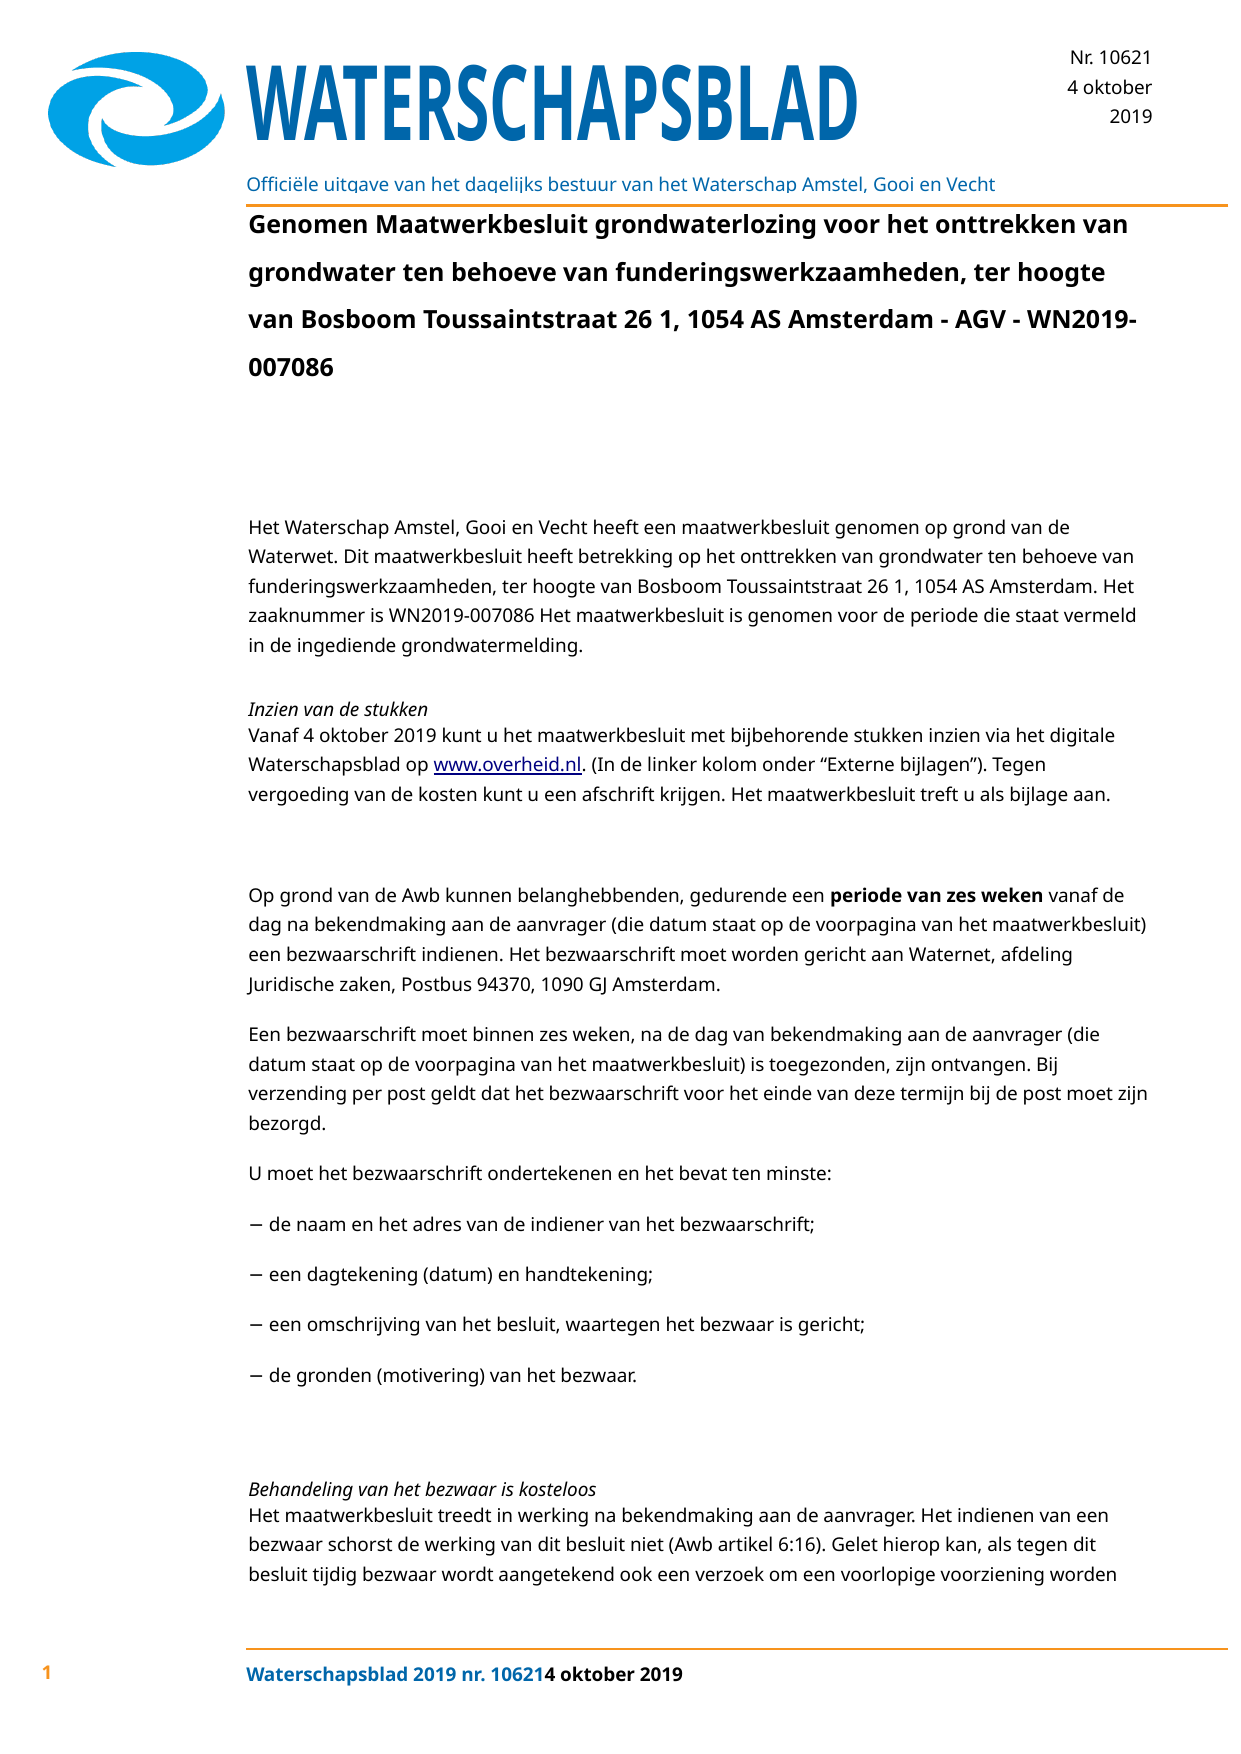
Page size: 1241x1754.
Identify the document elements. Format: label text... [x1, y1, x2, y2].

text Inzien van de stukken [248, 696, 1152, 722]
text − de gronden (motivering) van het bezwaar. [248, 1362, 1152, 1388]
picture [41, 47, 231, 172]
text − een dagtekening (datum) en handtekening; [248, 1261, 1152, 1287]
text Vanaf 4 oktober 2019 kunt u het maatwerkbesluit met bijbehorende stukken inzien via het digitale Waterschapsblad op www.overheid.nl. (In de linker kolom onder “Externe bijlagen”). Tegen vergoeding van de kosten kunt u een afschrift krijgen. Het maatwerkbesluit treft u als bijlage aan. [248, 722, 1152, 807]
text − de naam en het adres van de indiener van het bezwaarschrift; [248, 1211, 1152, 1236]
text Genomen Maatwerkbesluit grondwaterlozing voor het onttrekken van grondwater ten behoeve van funderingswerkzaamheden, ter hoogte van Bosboom Toussaintstraat 26 1, 1054 AS Amsterdam - AGV - WN2019-007086 [248, 207, 1152, 384]
text U moet het bezwaarschrift ondertekenen en het bevat ten minste: [248, 1160, 1152, 1186]
text Op grond van de Awb kunnen belanghebbenden, gedurende een periode van zes weken vanaf de dag na bekendmaking aan de aanvrager (die datum staat op de voorpagina van het maatwerkbesluit) een bezwaarschrift indienen. Het bezwaarschrift moet worden gericht aan Waternet, afdeling Juridische zaken, Postbus 94370, 1090 GJ Amsterdam. [248, 882, 1152, 996]
text Het Waterschap Amstel, Gooi en Vecht heeft een maatwerkbesluit genomen op grond van de Waterwet. Dit maatwerkbesluit heeft betrekking op het onttrekken van grondwater ten behoeve van funderingswerkzaamheden, ter hoogte van Bosboom Toussaintstraat 26 1, 1054 AS Amsterdam. Het zaaknummer is WN2019-007086 Het maatwerkbesluit is genomen voor de periode die staat vermeld in de ingediende grondwatermelding. [248, 514, 1152, 658]
text − een omschrijving van het besluit, waartegen het bezwaar is gericht; [248, 1312, 1152, 1337]
text Een bezwaarschrift moet binnen zes weken, na de dag van bekendmaking aan de aanvrager (die datum staat op de voorpagina van het maatwerkbesluit) is toegezonden, zijn ontvangen. Bij verzending per post geldt dat het bezwaarschrift voor het einde van deze termijn bij de post moet zijn bezorgd. [248, 1021, 1152, 1136]
text Behandeling van het bezwaar is kosteloos [248, 1476, 1152, 1502]
text Het maatwerkbesluit treedt in werking na bekendmaking aan de aanvrager. Het indienen van een bezwaar schorst de werking van dit besluit niet (Awb artikel 6:16). Gelet hierop kan, als tegen dit besluit tijdig bezwaar wordt aangetekend ook een verzoek om een voorlopige voorziening worden [248, 1502, 1152, 1587]
